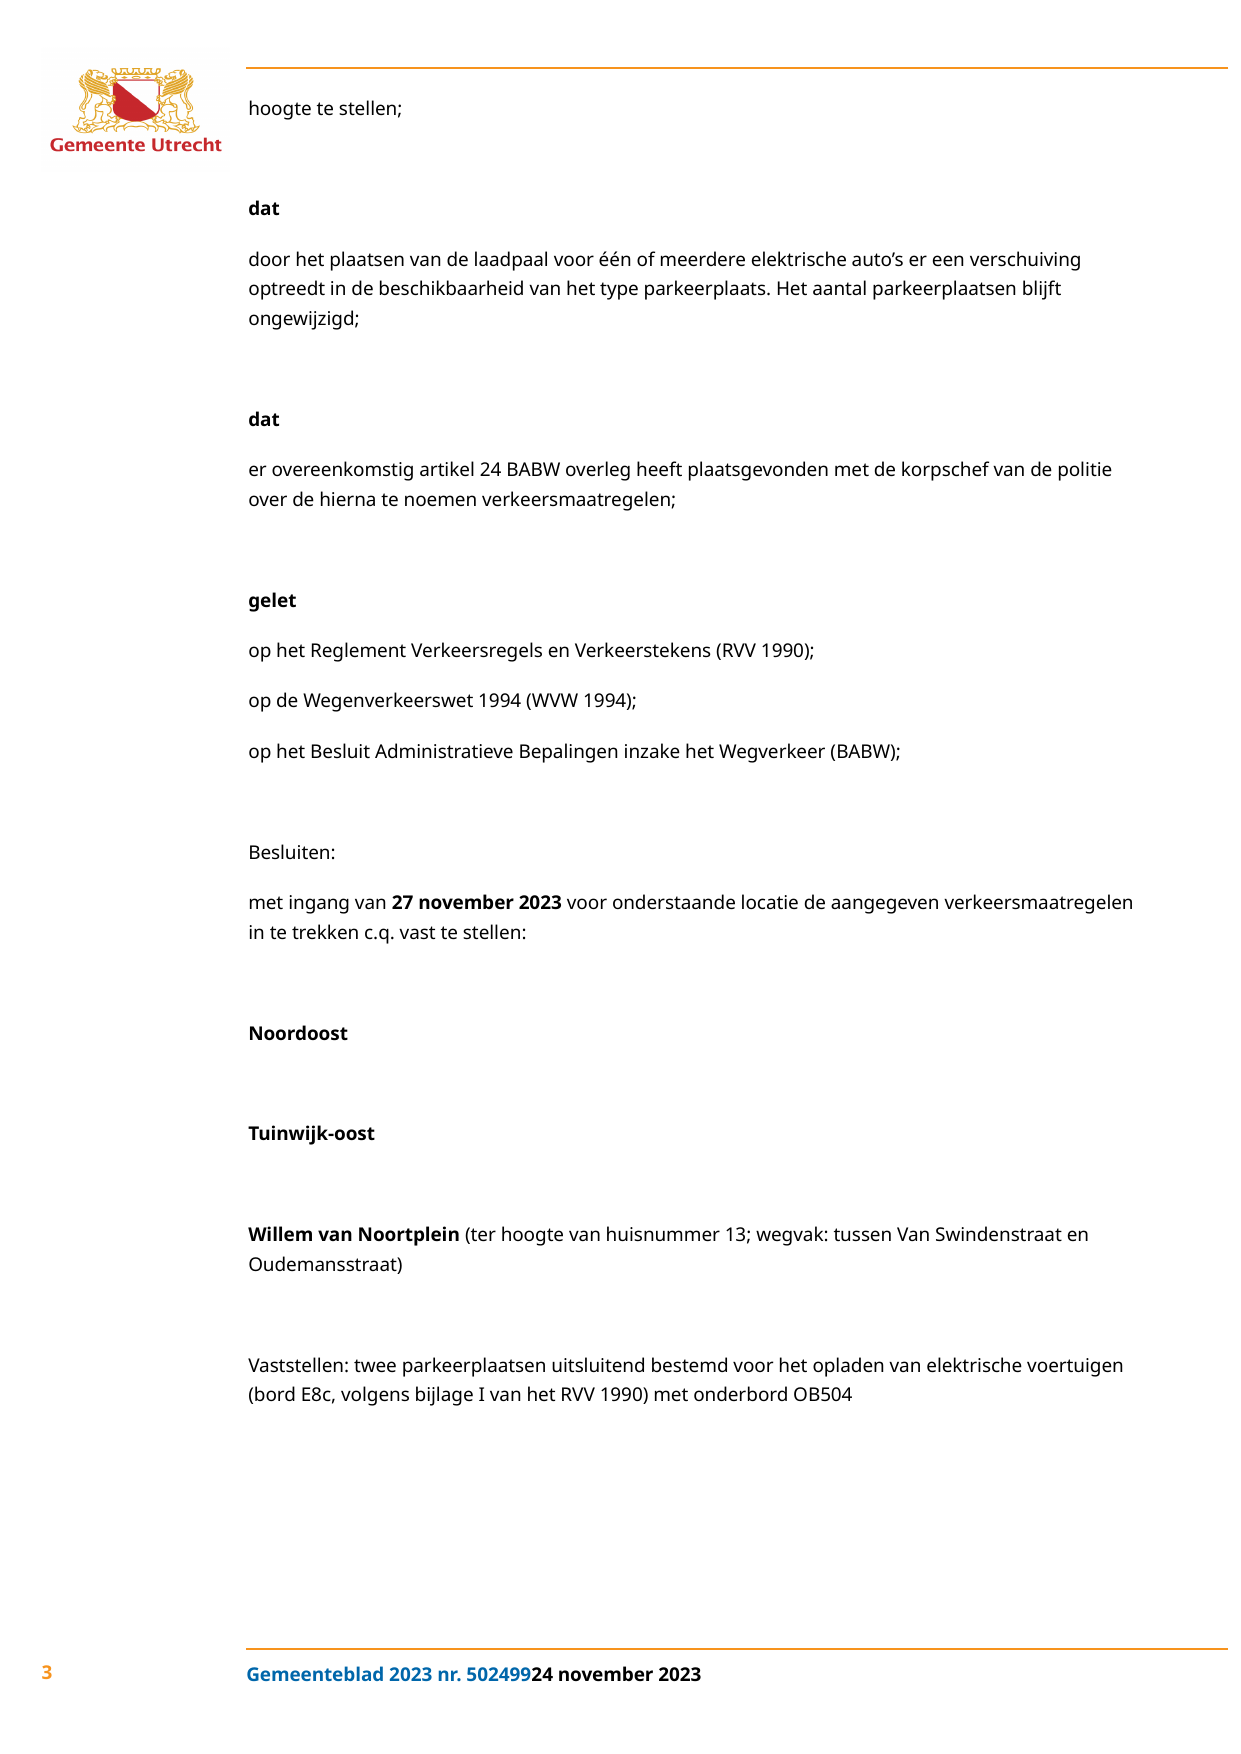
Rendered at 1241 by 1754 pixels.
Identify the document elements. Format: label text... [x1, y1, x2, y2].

text dat [248, 196, 1152, 221]
picture [41, 47, 231, 172]
text op het Besluit Administratieve Bepalingen inzake het Wegverkeer (BABW); [248, 738, 1152, 764]
text door het plaatsen van de laadpaal voor één of meerdere elektrische auto’s er een verschuiving optreedt in de beschikbaarheid van het type parkeerplaats. Het aantal parkeerplaatsen blijft ongewijzigd; [248, 246, 1152, 331]
text Vaststellen: twee parkeerplaatsen uitsluitend bestemd voor het opladen van elektrische voertuigen (bord E8c, volgens bijlage I van het RVV 1990) met onderbord OB504 [248, 1352, 1152, 1407]
text met ingang van 27 november 2023 voor onderstaande locatie de aangegeven verkeersmaatregelen in te trekken c.q. vast te stellen: [248, 889, 1152, 945]
text op de Wegenverkeerswet 1994 (WVW 1994); [248, 688, 1152, 713]
text Willem van Noortplein (ter hoogte van huisnummer 13; wegvak: tussen Van Swindenstraat en Oudemansstraat) [248, 1221, 1152, 1277]
text Noordoost [248, 1020, 1152, 1046]
text dat [248, 406, 1152, 432]
text Besluiten: [248, 839, 1152, 865]
text Tuinwijk-oost [248, 1121, 1152, 1146]
text hoogte te stellen; [248, 95, 1152, 121]
text op het Reglement Verkeersregels en Verkeerstekens (RVV 1990); [248, 637, 1152, 663]
text gelet [248, 587, 1152, 613]
text er overeenkomstig artikel 24 BABW overleg heeft plaatsgevonden met de korpschef van de politie over de hierna te noemen verkeersmaatregelen; [248, 456, 1152, 512]
